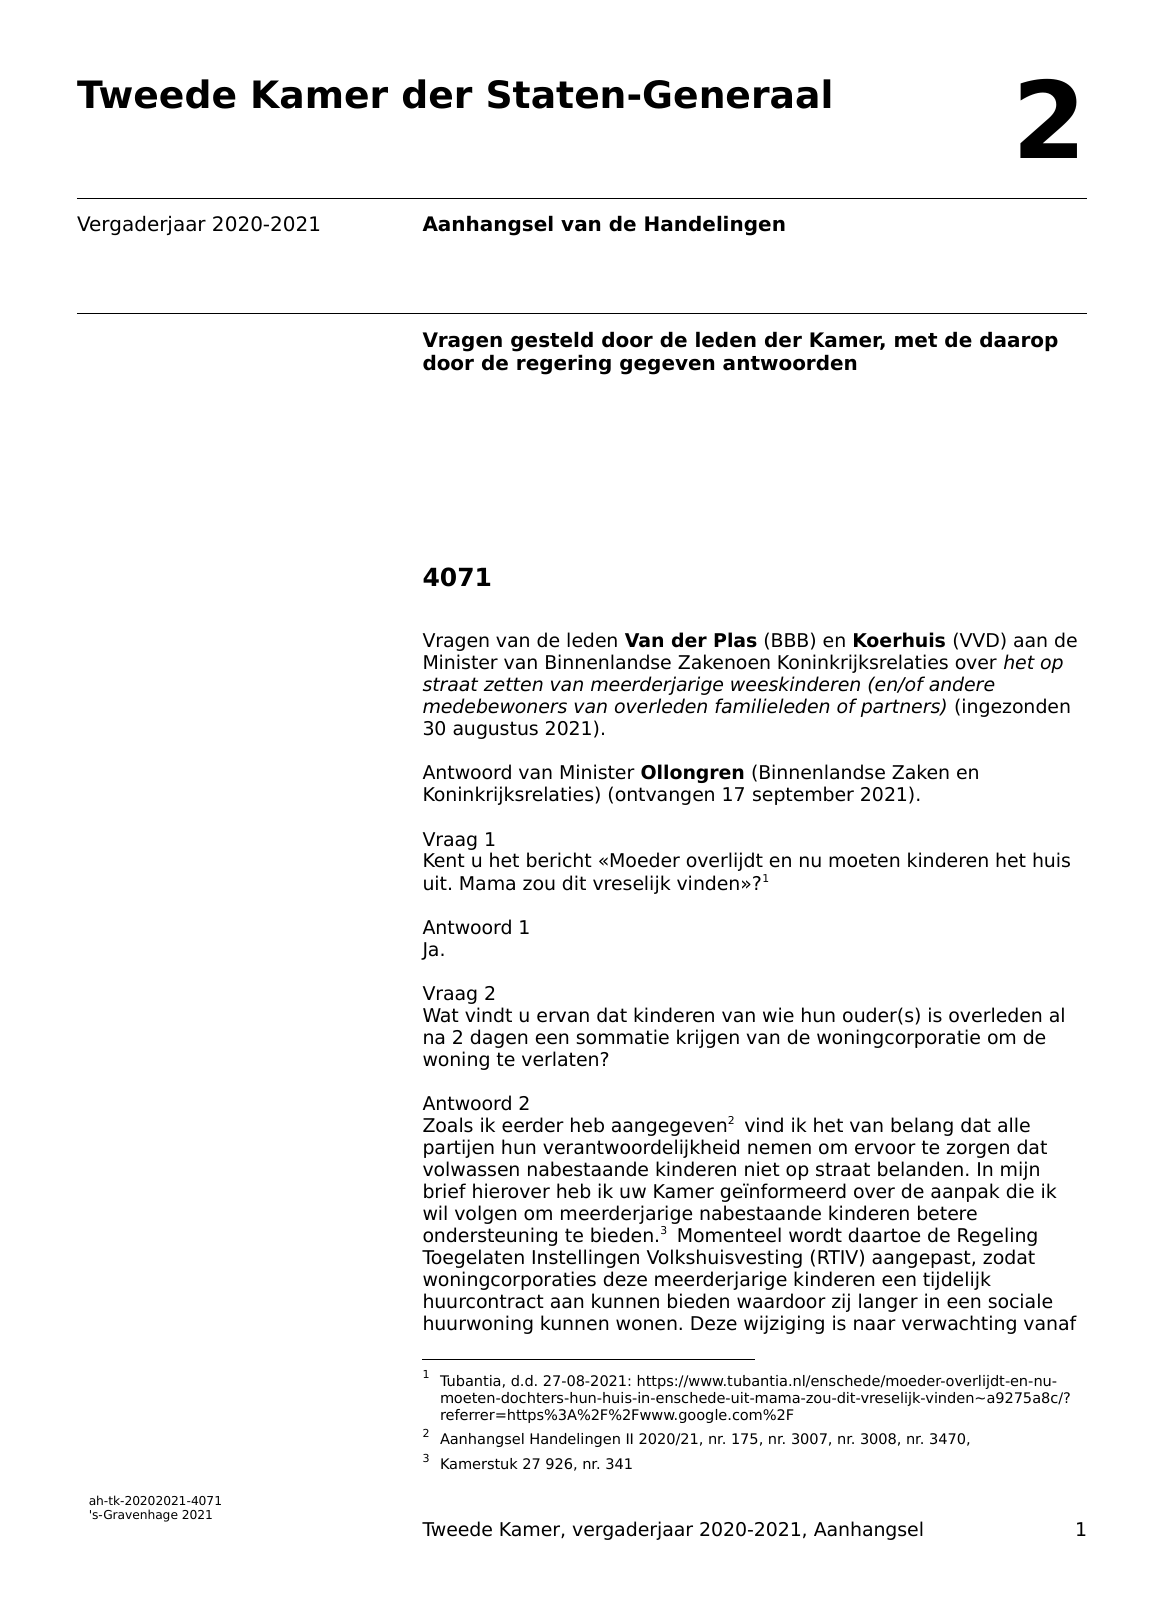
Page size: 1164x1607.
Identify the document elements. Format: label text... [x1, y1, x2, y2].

text Zoals ik eerder heb aangegeven vind ik het van belang dat alle partijen hun verantwoordelijkheid nemen om ervoor te zorgen dat volwassen nabestaande kinderen niet op straat belanden. In mijn brief hierover heb ik uw Kamer geïnformeerd over de aanpak die ik wil volgen om meerderjarige nabestaande kinderen betere ondersteuning te bieden. Momenteel wordt daartoe de Regeling Toegelaten Instellingen Volkshuisvesting (RTIV) aangepast, zodat woningcorporaties deze meerderjarige kinderen een tijdelijk huurcontract aan kunnen bieden waardoor zij langer in een sociale huurwoning kunnen wonen. Deze wijziging is naar verwachting vanaf [422, 1115, 1087, 1334]
text 's-Gravenhage 2021 [88, 1508, 323, 1522]
text ah-tk-20202021-4071 [88, 1494, 323, 1508]
text Antwoord 2 [422, 1093, 1087, 1115]
text Vraag 2 [422, 983, 1087, 1005]
text Antwoord van Minister Ollongren (Binnenlandse Zaken en Koninkrijksrelaties) (ontvangen 17 september 2021). [422, 762, 1087, 806]
text Antwoord 1 [422, 917, 1087, 938]
text Kent u het bericht «Moeder overlijdt en nu moeten kinderen het huis uit. Mama zou dit vreselijk vinden»? [422, 850, 1087, 894]
table_cell Vragen gesteld door de leden der Kamer, met de daarop door de regering gegeven antwoorden [422, 314, 1087, 375]
table_header Tweede Kamer der Staten-Generaal [77, 59, 886, 198]
table_cell [77, 314, 422, 375]
text 4071 [422, 563, 1087, 592]
table_header 2 [886, 59, 1087, 198]
text Vraag 1 [422, 828, 1087, 850]
text Aanhangsel Handelingen II 2020/21, nr. 175, nr. 3007, nr. 3008, nr. 3470, [422, 1427, 1087, 1449]
table_cell Aanhangsel van de Handelingen [422, 199, 1087, 313]
text Kamerstuk 27 926, nr. 341 [422, 1452, 1087, 1474]
text Vragen van de leden Van der Plas (BBB) en Koerhuis (VVD) aan de Minister van Binnenlandse Zakenoen Koninkrijksrelaties over het op straat zetten van meerderjarige weeskinderen (en/of andere medebewoners van overleden familieleden of partners) (ingezonden 30 augustus 2021). [422, 630, 1087, 740]
table_cell Vergaderjaar 2020-2021 [77, 199, 422, 313]
text Wat vindt u ervan dat kinderen van wie hun ouder(s) is overleden al na 2 dagen een sommatie krijgen van de woningcorporatie om de woning te verlaten? [422, 1005, 1087, 1071]
text Ja. [422, 938, 1087, 961]
text Tubantia, d.d. 27-08-2021: https://www.tubantia.nl/enschede/moeder-overlijdt-en-nu-moeten-dochters-hun-huis-in-enschede-uit-mama-zou-dit-vreselijk-vinden~a9275a8c/?referrer=https%3A%2F%2Fwww.google.com%2F [422, 1368, 1087, 1424]
